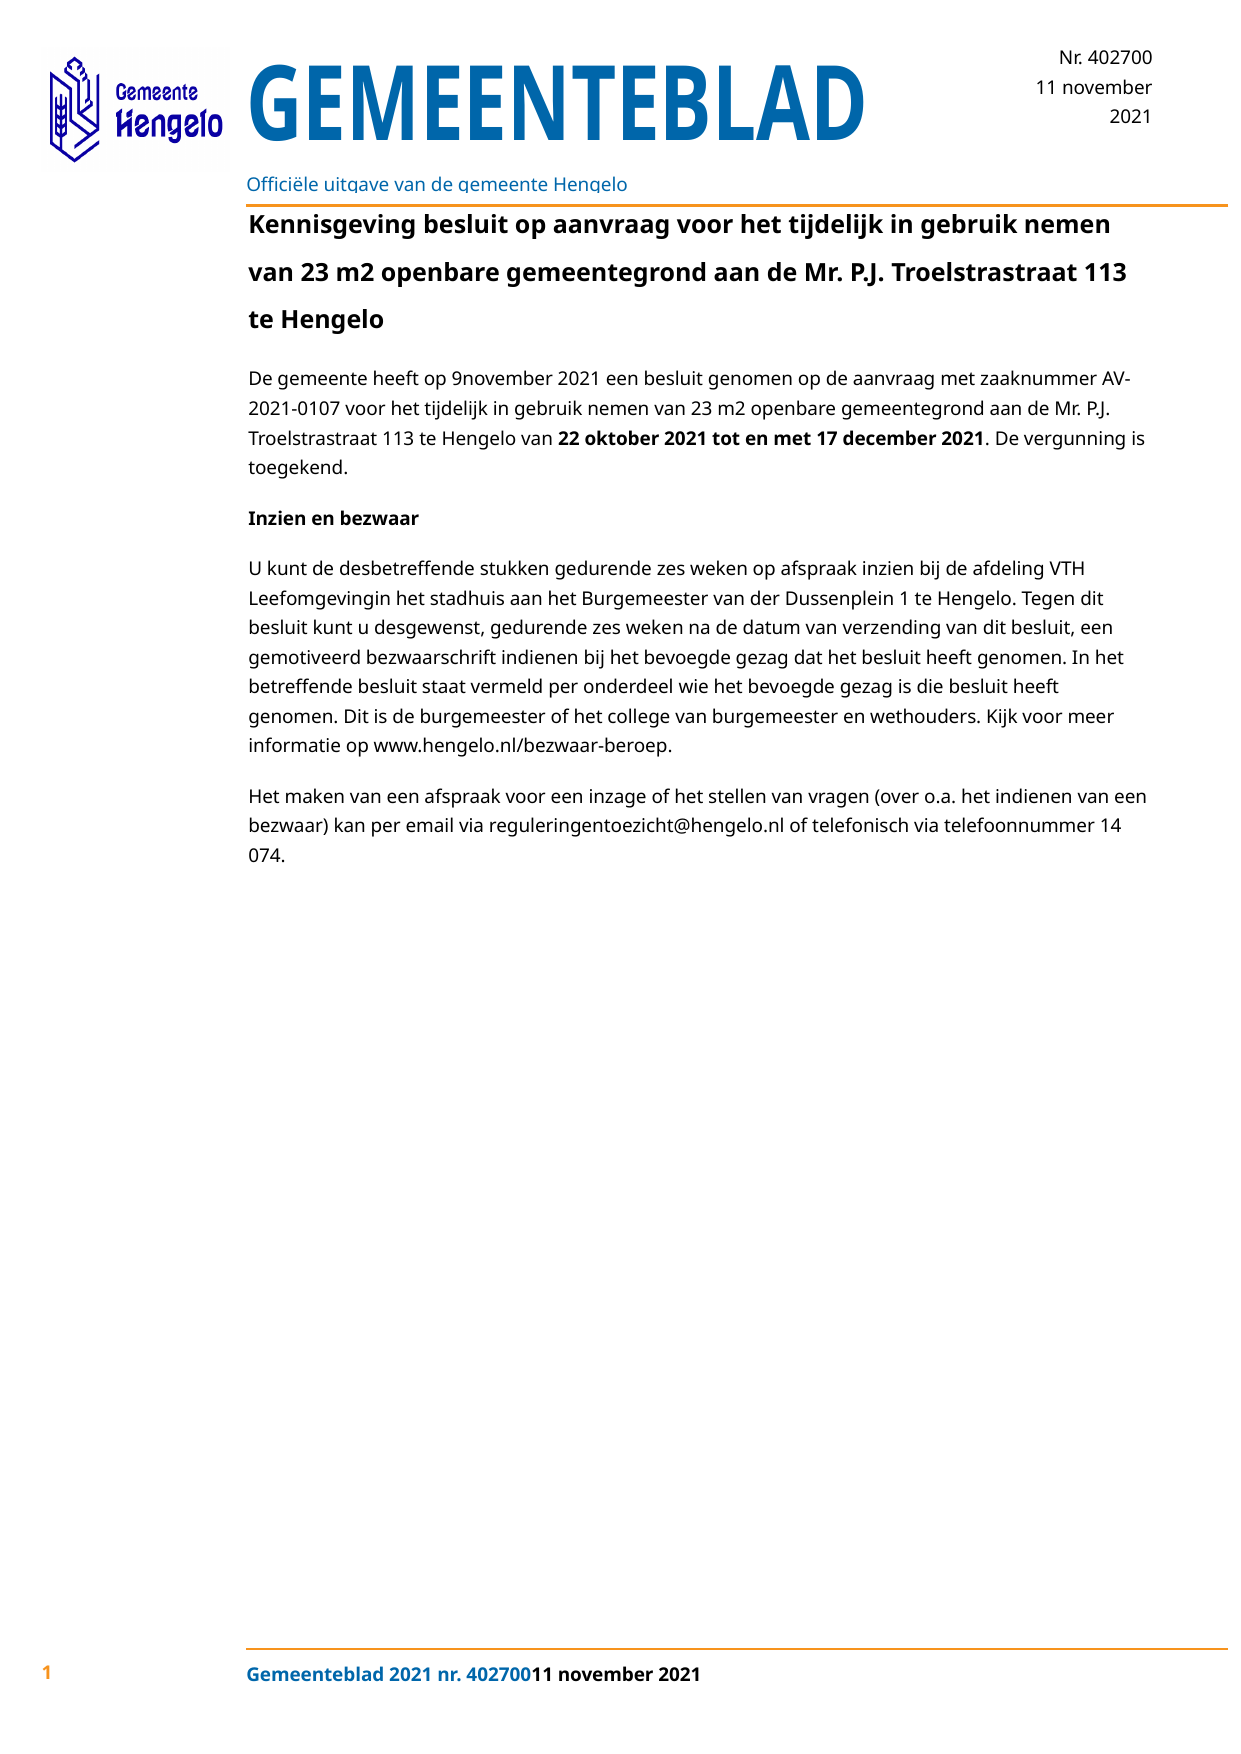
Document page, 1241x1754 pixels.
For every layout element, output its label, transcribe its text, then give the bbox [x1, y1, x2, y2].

text Kennisgeving besluit op aanvraag voor het tijdelijk in gebruik nemen van 23 m2 openbare gemeentegrond aan de Mr. P.J. Troelstrastraat 113 te Hengelo [248, 207, 1152, 336]
text Inzien en bezwaar [248, 505, 1152, 530]
text Het maken van een afspraak voor een inzage of het stellen van vragen (over o.a. het indienen van een bezwaar) kan per email via reguleringentoezicht@hengelo.nl of telefonisch via telefoonnummer 14 074. [248, 783, 1152, 868]
text U kunt de desbetreffende stukken gedurende zes weken op afspraak inzien bij de afdeling VTH Leefomgevingin het stadhuis aan het Burgemeester van der Dussenplein 1 te Hengelo. Tegen dit besluit kunt u desgewenst, gedurende zes weken na de datum van verzending van dit besluit, een gemotiveerd bezwaarschrift indienen bij het bevoegde gezag dat het besluit heeft genomen. In het betreffende besluit staat vermeld per onderdeel wie het bevoegde gezag is die besluit heeft genomen. Dit is de burgemeester of het college van burgemeester en wethouders. Kijk voor meer informatie op www.hengelo.nl/bezwaar-beroep. [248, 555, 1152, 758]
picture [41, 47, 231, 172]
text De gemeente heeft op 9november 2021 een besluit genomen op de aanvraag met zaaknummer AV-2021-0107 voor het tijdelijk in gebruik nemen van 23 m2 openbare gemeentegrond aan de Mr. P.J. Troelstrastraat 113 te Hengelo van 22 oktober 2021 tot en met 17 december 2021. De vergunning is toegekend. [248, 366, 1152, 480]
